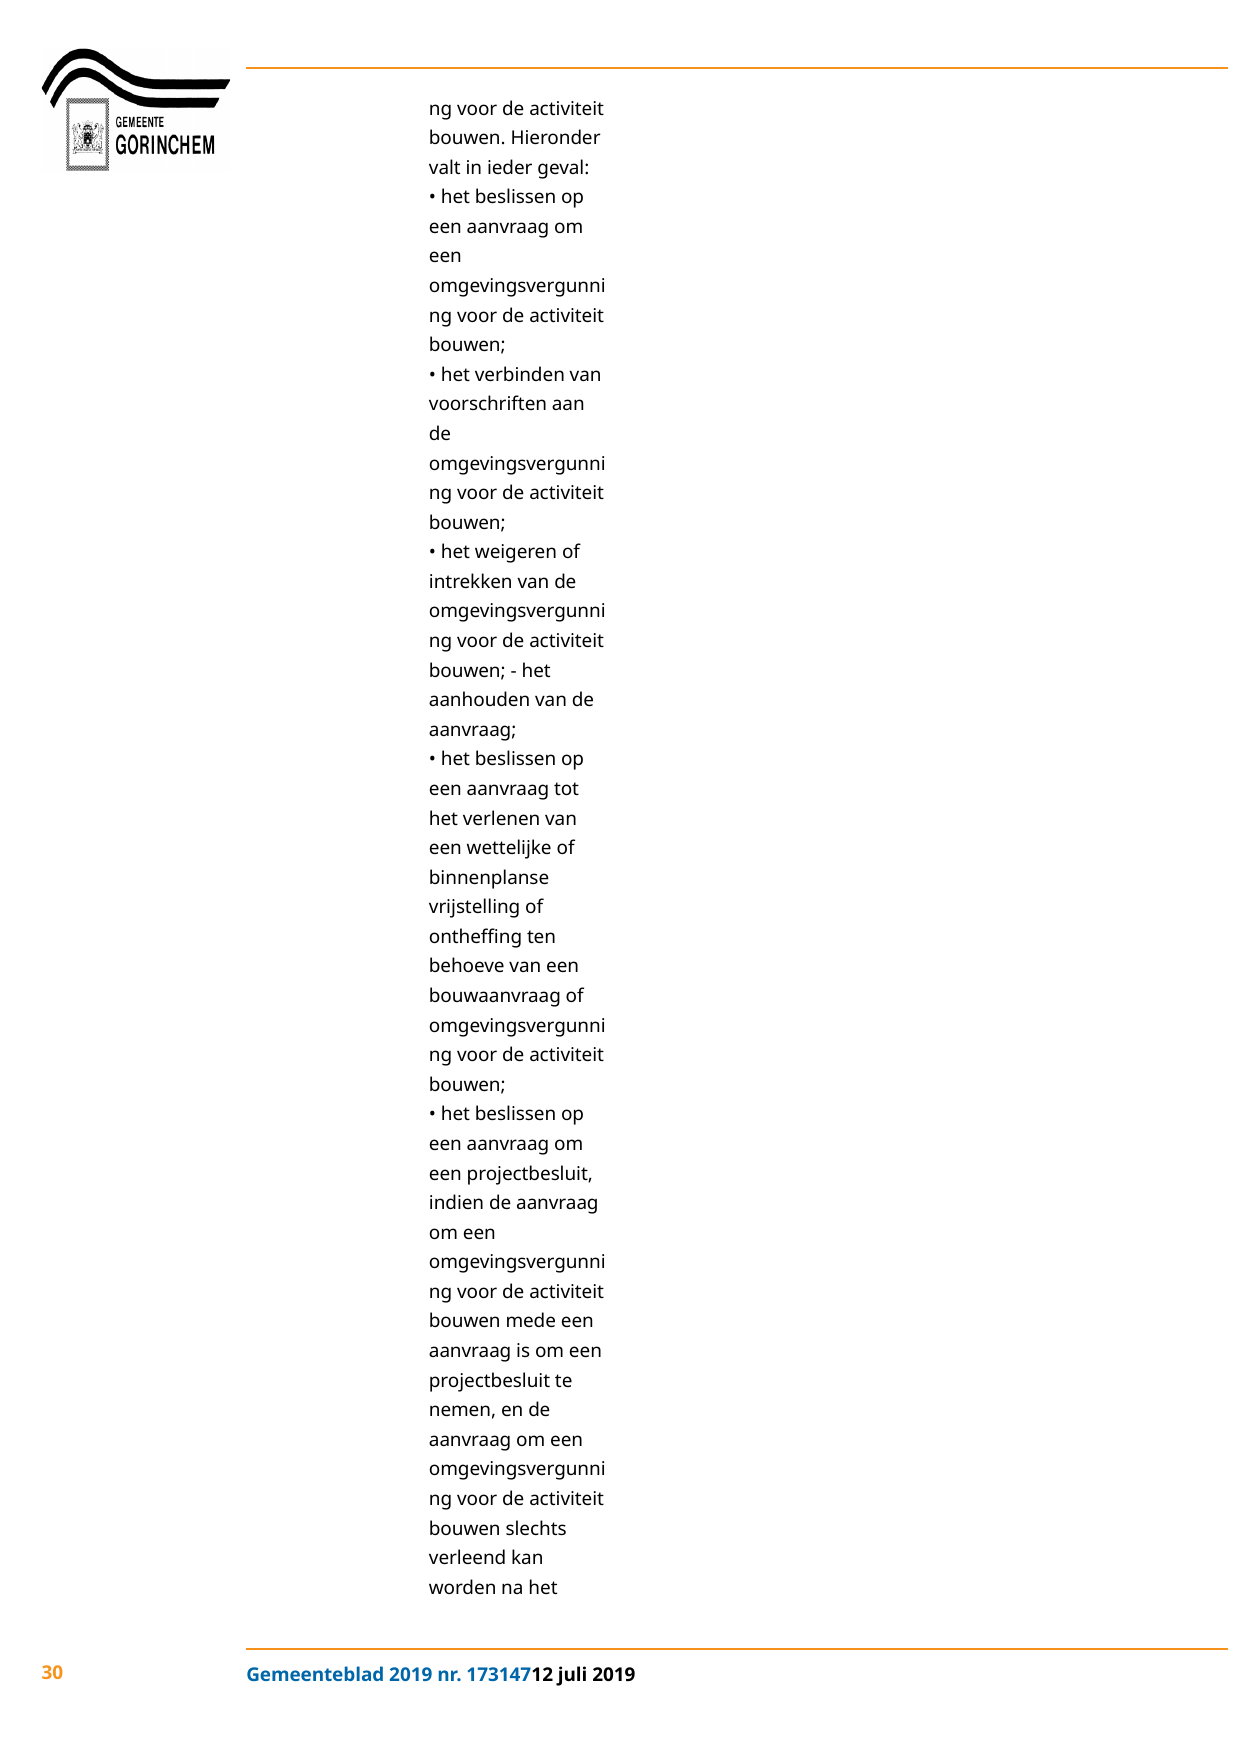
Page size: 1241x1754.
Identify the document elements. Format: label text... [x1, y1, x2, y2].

table_cell [609, 95, 790, 1600]
table_cell [248, 95, 429, 1600]
table_cell [790, 95, 971, 1600]
picture [41, 47, 231, 172]
table_cell [971, 95, 1152, 1600]
table_cell ng voor de activiteit bouwen. Hieronder valt in ieder geval: • het beslissen op een aanvraag om een omgevingsvergunning voor de activiteit bouwen; • het verbinden van voorschriften aan de omgevingsvergunning voor de activiteit bouwen; • het weigeren of intrekken van de omgevingsvergunning voor de activiteit bouwen; - het aanhouden van de aanvraag; • het beslissen op een aanvraag tot het verlenen van een wettelijke of binnenplanse vrijstelling of ontheffing ten behoeve van een bouwaanvraag of omgevingsvergunning voor de activiteit bouwen; • het beslissen op een aanvraag om een projectbesluit, indien de aanvraag om een omgevingsvergunning voor de activiteit bouwen mede een aanvraag is om een projectbesluit te nemen, en de aanvraag om een omgevingsvergunning voor de activiteit bouwen slechts verleend kan worden na het [429, 95, 609, 1600]
